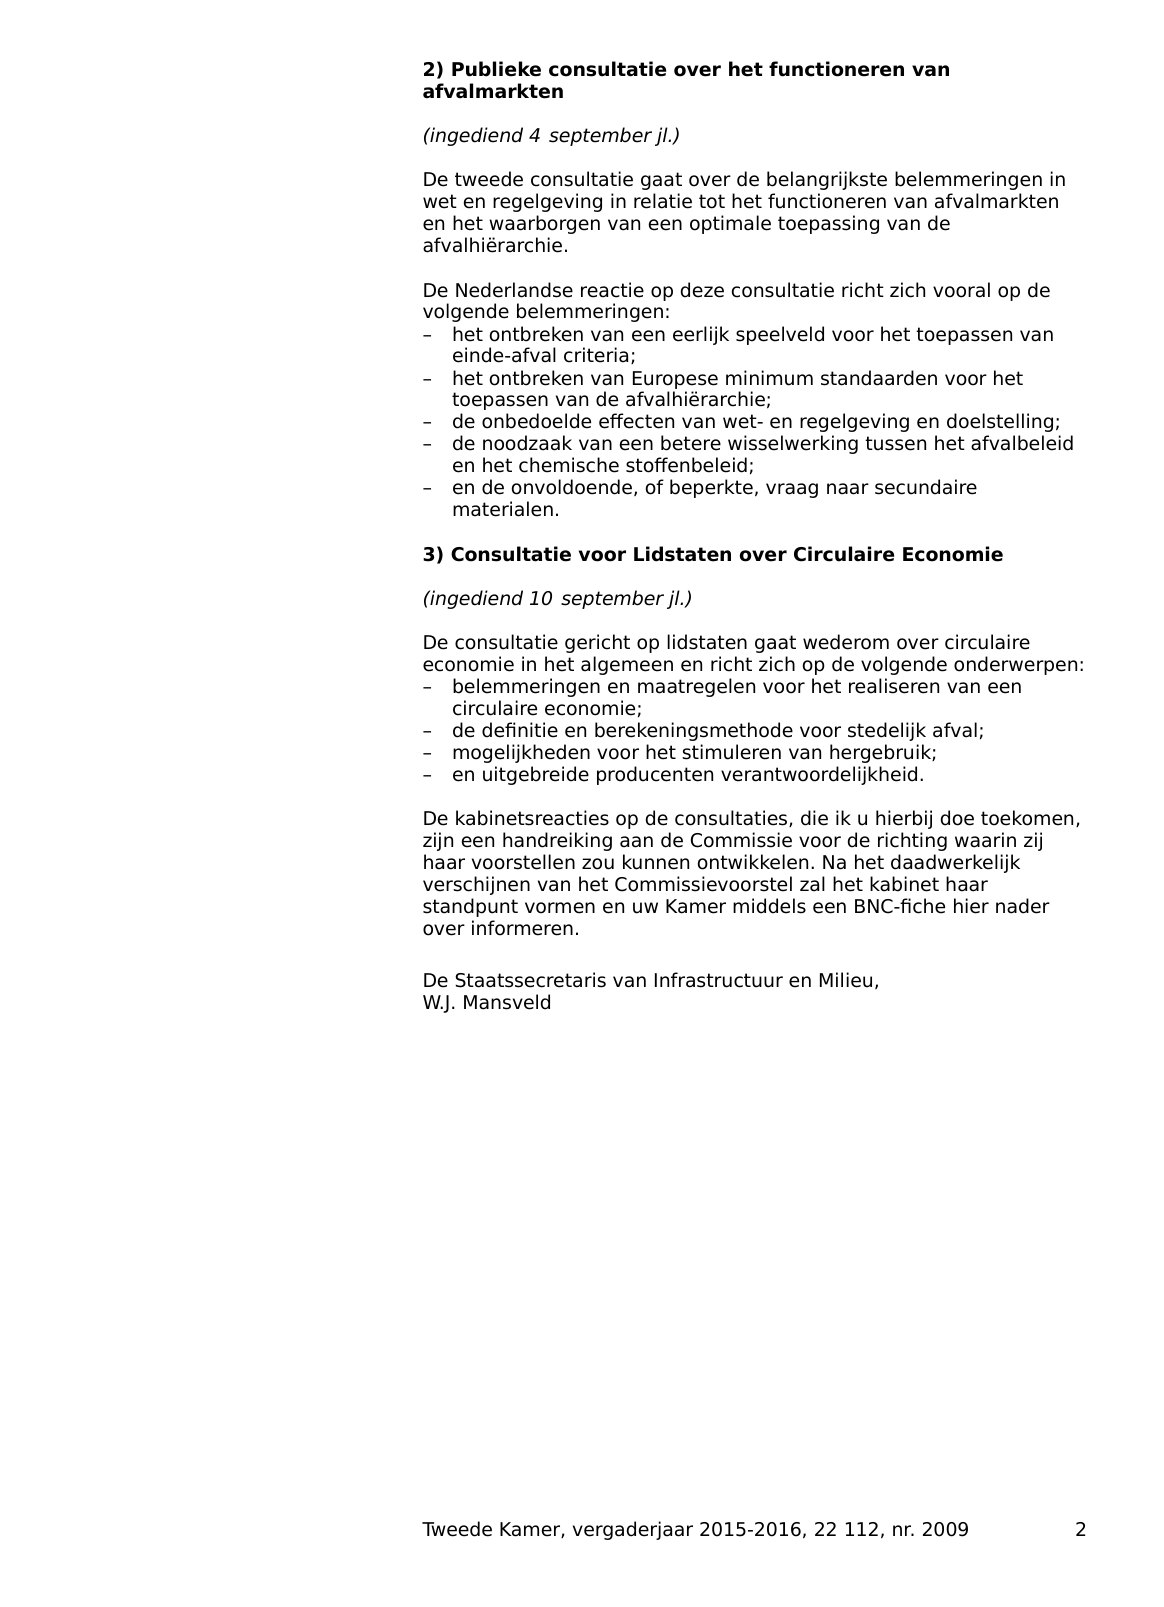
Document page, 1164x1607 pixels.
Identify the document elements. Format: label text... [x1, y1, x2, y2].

subtitle 2) Publieke consultatie over het functioneren van afvalmarkten [422, 59, 1087, 103]
text – de noodzaak van een betere wisselwerking tussen het afvalbeleid en het chemische stoffenbeleid; [422, 433, 1087, 477]
text – de onbedoelde effecten van wet- en regelgeving en doelstelling; [422, 411, 1087, 433]
text De tweede consultatie gaat over de belangrijkste belemmeringen in wet en regelgeving in relatie tot het functioneren van afvalmarkten en het waarborgen van een optimale toepassing van de afvalhiërarchie. [422, 169, 1087, 257]
text – en uitgebreide producenten verantwoordelijkheid. [422, 764, 1087, 786]
text De consultatie gericht op lidstaten gaat wederom over circulaire economie in het algemeen en richt zich op de volgende onderwerpen: [422, 632, 1087, 676]
text – het ontbreken van een eerlijk speelveld voor het toepassen van einde-afval criteria; [422, 323, 1087, 367]
subtitle (ingediend 4 september jl.) [422, 125, 1087, 147]
text De Nederlandse reactie op deze consultatie richt zich vooral op de volgende belemmeringen: [422, 279, 1087, 323]
text De kabinetsreacties op de consultaties, die ik u hierbij doe toekomen, zijn een handreiking aan de Commissie voor de richting waarin zij haar voorstellen zou kunnen ontwikkelen. Na het daadwerkelijk verschijnen van het Commissievoorstel zal het kabinet haar standpunt vormen en uw Kamer middels een BNC-fiche hier nader over informeren. [422, 808, 1087, 940]
subtitle (ingediend 10 september jl.) [422, 588, 1087, 609]
subtitle 3) Consultatie voor Lidstaten over Circulaire Economie [422, 543, 1087, 565]
text – belemmeringen en maatregelen voor het realiseren van een circulaire economie; [422, 676, 1087, 720]
text – mogelijkheden voor het stimuleren van hergebruik; [422, 742, 1087, 764]
text – het ontbreken van Europese minimum standaarden voor het toepassen van de afvalhiërarchie; [422, 367, 1087, 411]
text – en de onvoldoende, of beperkte, vraag naar secundaire materialen. [422, 477, 1087, 521]
text De Staatssecretaris van Infrastructuur en Milieu, W.J. Mansveld [422, 970, 1087, 1014]
text – de definitie en berekeningsmethode voor stedelijk afval; [422, 720, 1087, 742]
